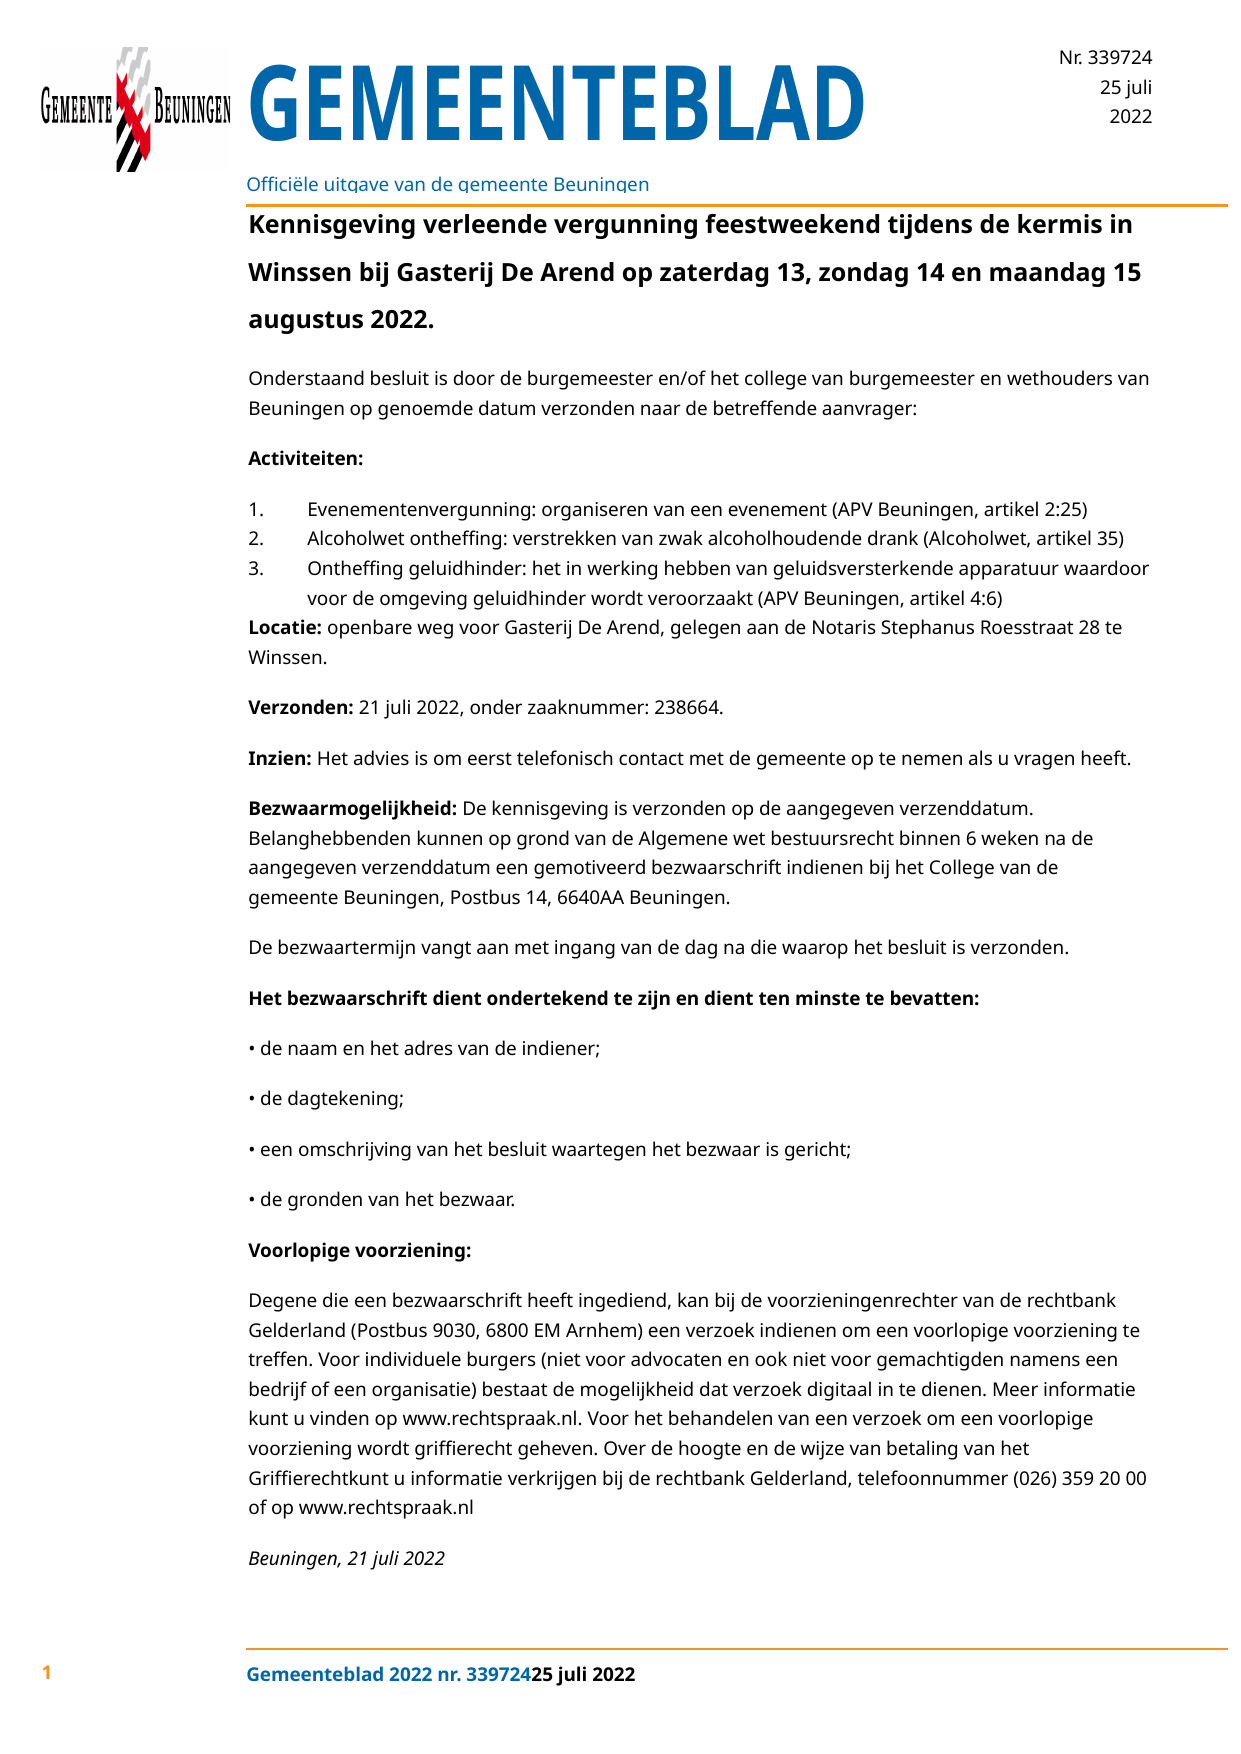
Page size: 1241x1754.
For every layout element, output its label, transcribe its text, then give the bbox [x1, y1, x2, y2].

text Inzien: Het advies is om eerst telefonisch contact met de gemeente op te nemen als u vragen heeft. [248, 745, 1152, 770]
text • de gronden van het bezwaar. [248, 1186, 1152, 1212]
text Beuningen, 21 juli 2022 [248, 1545, 1152, 1570]
text Onderstaand besluit is door de burgemeester en/of het college van burgemeester en wethouders van Beuningen op genoemde datum verzonden naar de betreffende aanvrager: [248, 366, 1152, 421]
text Degene die een bezwaarschrift heeft ingediend, kan bij de voorzieningenrechter van de rechtbank Gelderland (Postbus 9030, 6800 EM Arnhem) een verzoek indienen om een voorlopige voorziening te treffen. Voor individuele burgers (niet voor advocaten en ook niet voor gemachtigden namens een bedrijf of een organisatie) bestaat de mogelijkheid dat verzoek digitaal in te dienen. Meer informatie kunt u vinden op www.rechtspraak.nl. Voor het behandelen van een verzoek om een voorlopige voorziening wordt griffierecht geheven. Over de hoogte en de wijze van betaling van het Griffierechtkunt u informatie verkrijgen bij de rechtbank Gelderland, telefoonnummer (026) 359 20 00 of op www.rechtspraak.nl [248, 1287, 1152, 1520]
text • een omschrijving van het besluit waartegen het bezwaar is gericht; [248, 1136, 1152, 1162]
text Het bezwaarschrift dient ondertekend te zijn en dient ten minste te bevatten: [248, 985, 1152, 1010]
list Evenementenvergunning: organiseren van een evenement (APV Beuningen, artikel 2:25) [248, 496, 1152, 522]
picture [41, 47, 231, 172]
text Activiteiten: [248, 446, 1152, 471]
list Ontheffing geluidhinder: het in werking hebben van geluidsversterkende apparatuur waardoor voor de omgeving geluidhinder wordt veroorzaakt (APV Beuningen, artikel 4:6) [248, 555, 1152, 610]
text • de naam en het adres van de indiener; [248, 1035, 1152, 1061]
list Alcoholwet ontheffing: verstrekken van zwak alcoholhoudende drank (Alcoholwet, artikel 35) [248, 526, 1152, 551]
text Voorlopige voorziening: [248, 1237, 1152, 1262]
text Locatie: openbare weg voor Gasterij De Arend, gelegen aan de Notaris Stephanus Roesstraat 28 te Winssen. [248, 614, 1152, 669]
text Verzonden: 21 juli 2022, onder zaaknummer: 238664. [248, 694, 1152, 720]
text Bezwaarmogelijkheid: De kennisgeving is verzonden op de aangegeven verzenddatum. Belanghebbenden kunnen op grond van de Algemene wet bestuursrecht binnen 6 weken na de aangegeven verzenddatum een gemotiveerd bezwaarschrift indienen bij het College van de gemeente Beuningen, Postbus 14, 6640AA Beuningen. [248, 795, 1152, 909]
text De bezwaartermijn vangt aan met ingang van de dag na die waarop het besluit is verzonden. [248, 934, 1152, 960]
text • de dagtekening; [248, 1086, 1152, 1111]
text Kennisgeving verleende vergunning feestweekend tijdens de kermis in Winssen bij Gasterij De Arend op zaterdag 13, zondag 14 en maandag 15 augustus 2022. [248, 207, 1152, 336]
